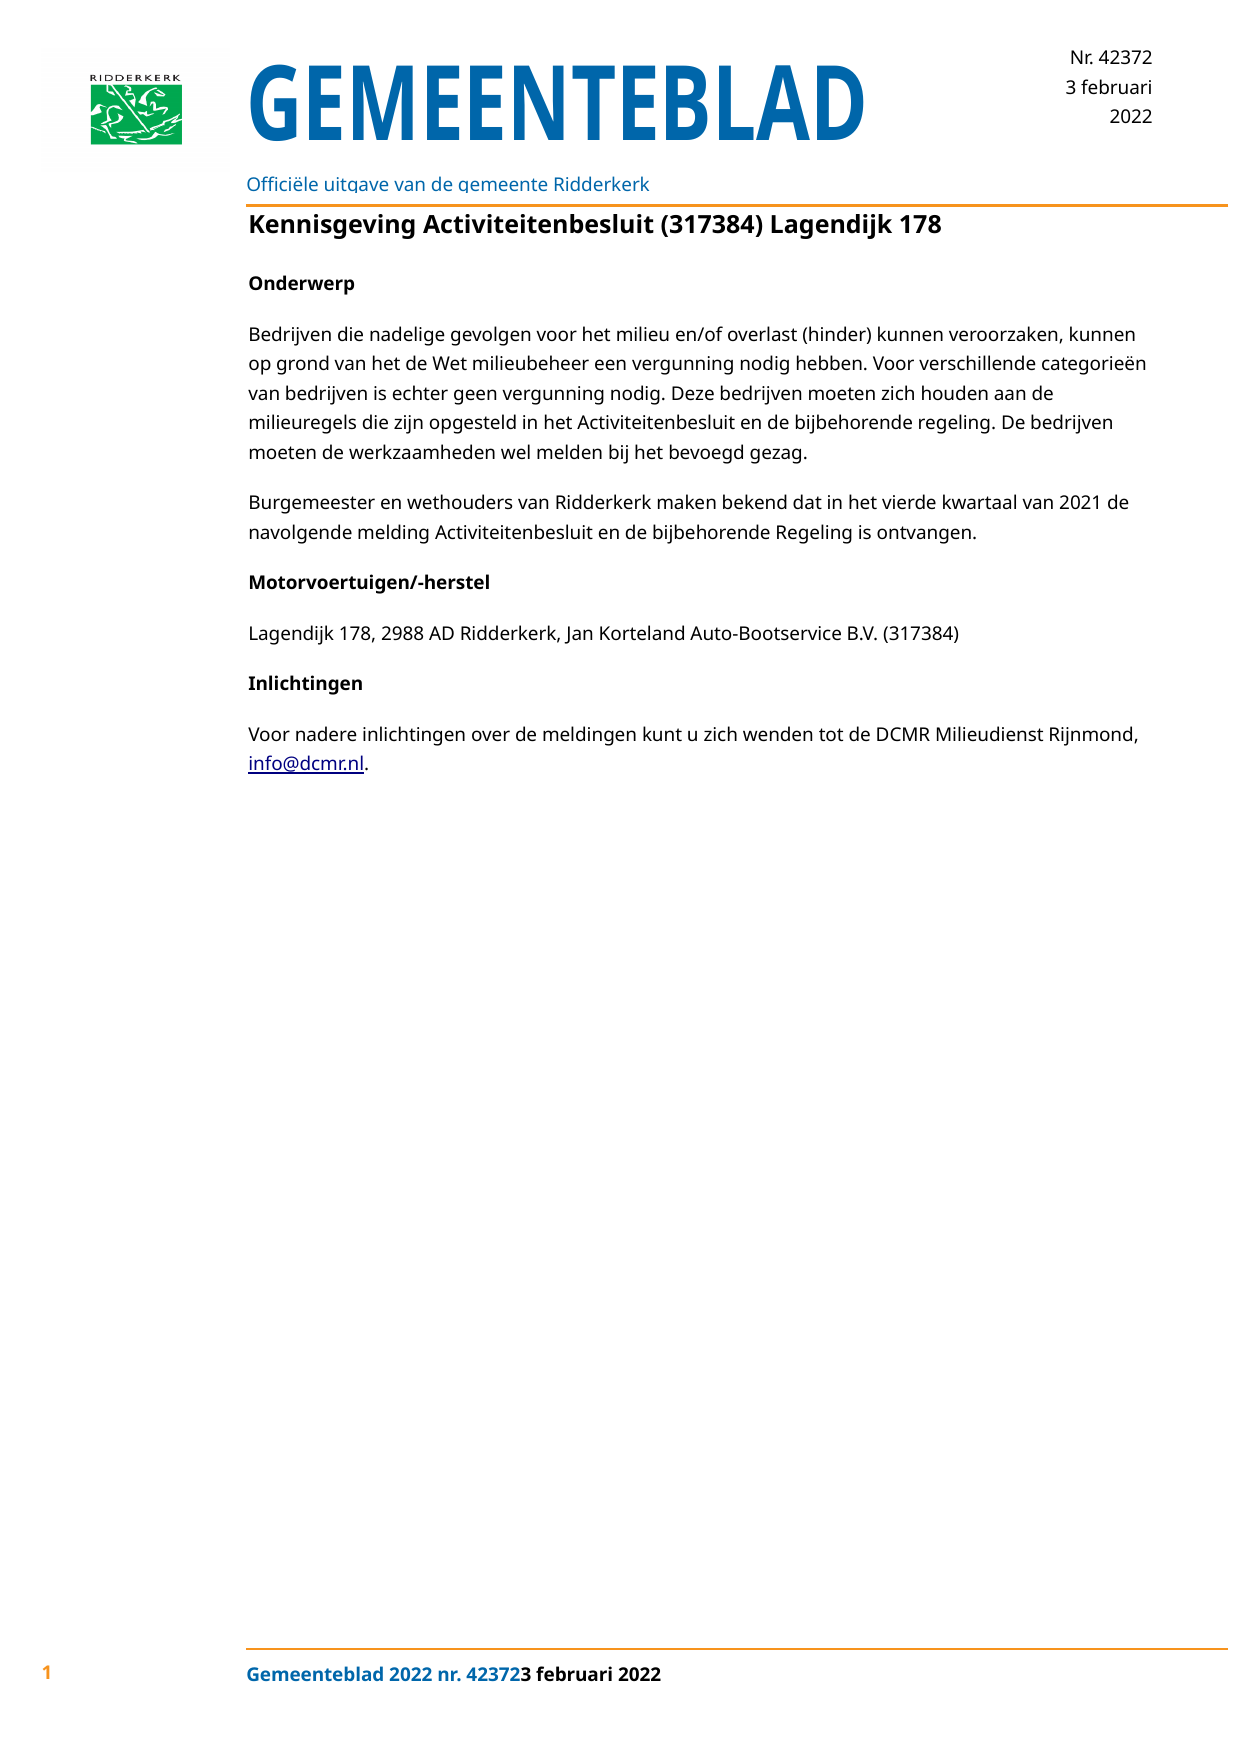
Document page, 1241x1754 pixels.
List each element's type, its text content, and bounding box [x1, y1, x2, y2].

text Motorvoertuigen/-herstel [248, 569, 1152, 595]
text Inlichtingen [248, 670, 1152, 696]
text Bedrijven die nadelige gevolgen voor het milieu en/of overlast (hinder) kunnen veroorzaken, kunnen op grond van het de Wet milieubeheer een vergunning nodig hebben. Voor verschillende categorieën van bedrijven is echter geen vergunning nodig. Deze bedrijven moeten zich houden aan de milieuregels die zijn opgesteld in het Activiteitenbesluit en de bijbehorende regeling. De bedrijven moeten de werkzaamheden wel melden bij het bevoegd gezag. [248, 321, 1152, 465]
picture [41, 47, 231, 172]
text Voor nadere inlichtingen over de meldingen kunt u zich wenden tot de DCMR Milieudienst Rijnmond, info@dcmr.nl. [248, 721, 1152, 776]
text Onderwerp [248, 270, 1152, 296]
text Kennisgeving Activiteitenbesluit (317384) Lagendijk 178 [248, 207, 1152, 241]
text Burgemeester en wethouders van Ridderkerk maken bekend dat in het vierde kwartaal van 2021 de navolgende melding Activiteitenbesluit en de bijbehorende Regeling is ontvangen. [248, 489, 1152, 545]
text Lagendijk 178, 2988 AD Ridderkerk, Jan Korteland Auto-Bootservice B.V. (317384) [248, 620, 1152, 646]
